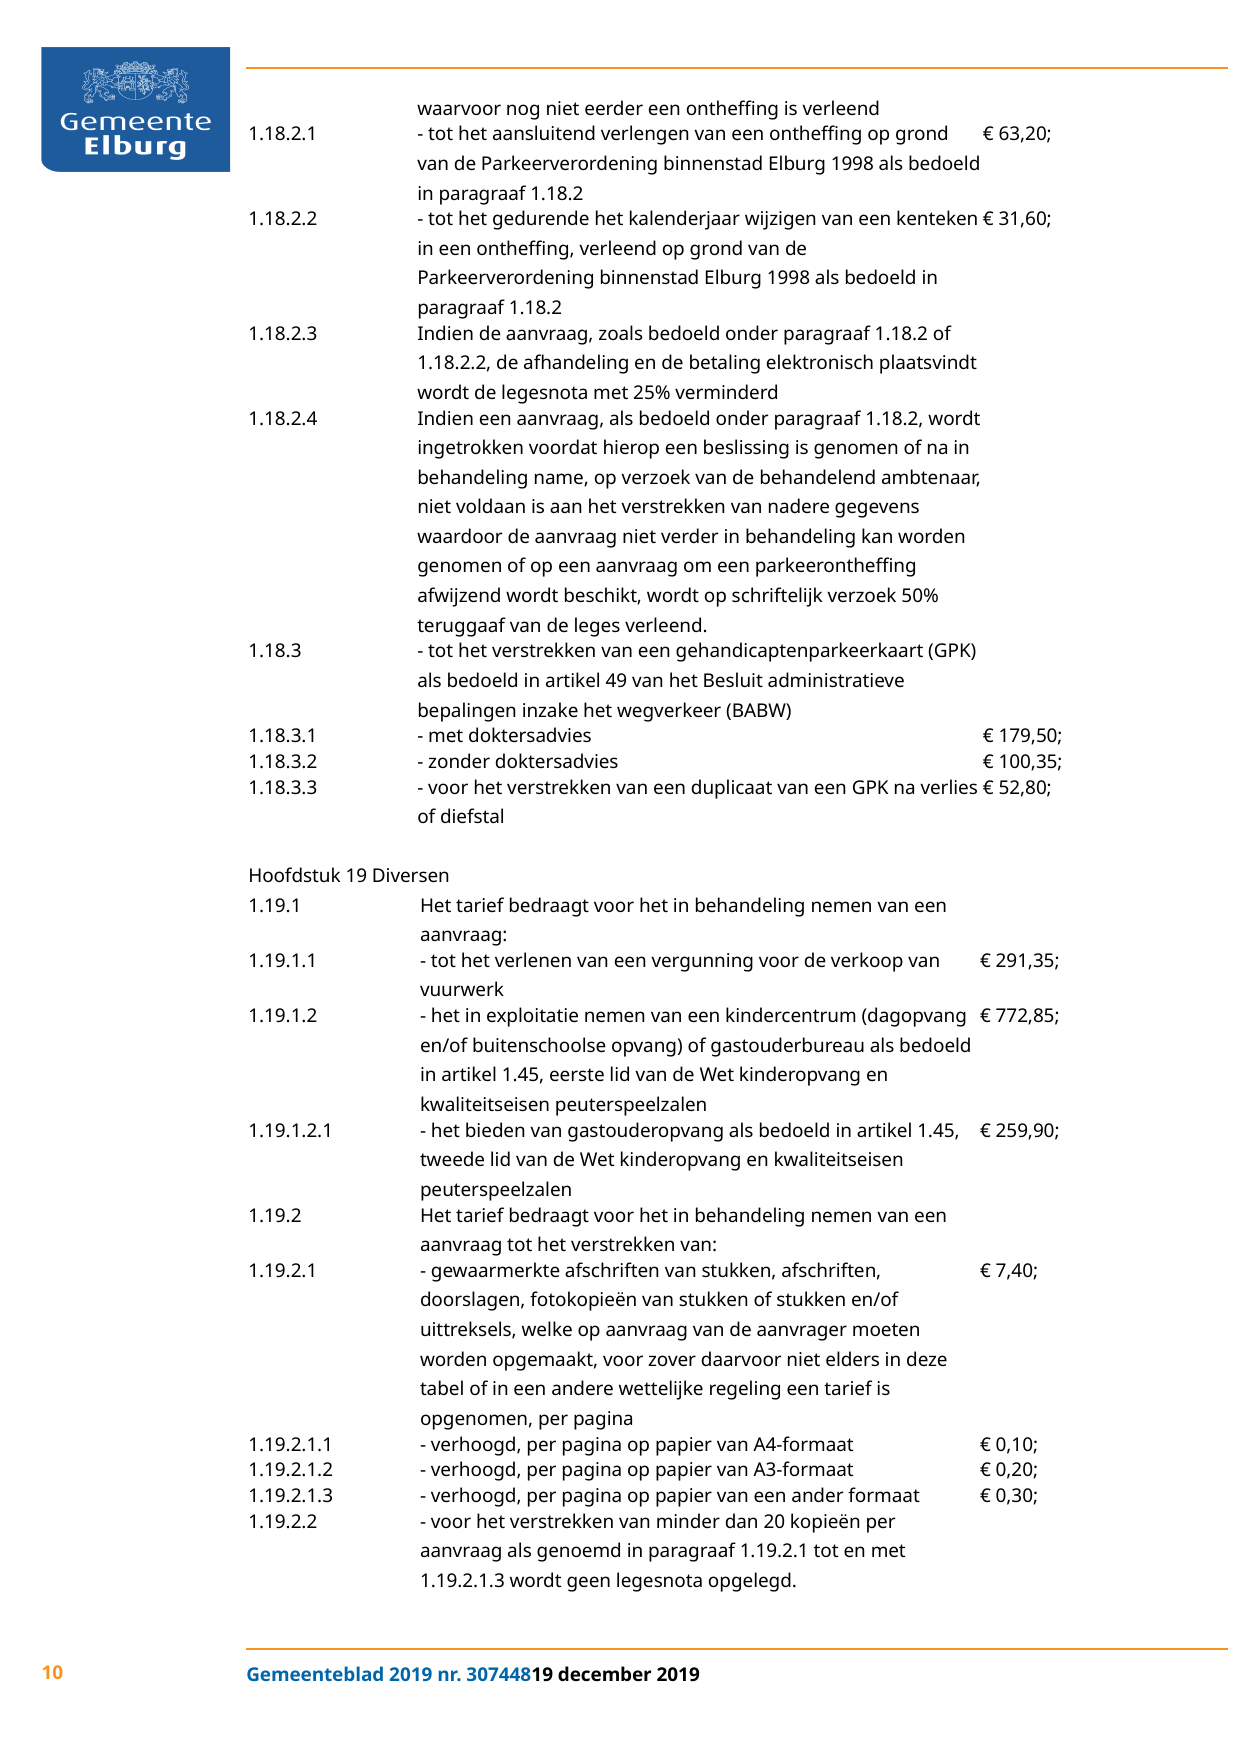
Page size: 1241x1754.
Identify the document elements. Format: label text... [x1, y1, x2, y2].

table_cell 1.18.2.2 [248, 205, 417, 320]
table_cell [980, 1202, 1152, 1257]
table_cell - verhoogd, per pagina op papier van een ander formaat [420, 1482, 980, 1508]
table_cell - voor het verstrekken van minder dan 20 kopieën per aanvraag als genoemd in paragraaf 1.19.2.1 tot en met 1.19.2.1.3 wordt geen legesnota opgelegd. [420, 1508, 980, 1593]
table_cell - verhoogd, per pagina op papier van A3-formaat [420, 1456, 980, 1482]
text Hoofdstuk 19 Diversen [248, 862, 1152, 888]
table_cell Het tarief bedraagt voor het in behandeling nemen van een aanvraag tot het verstrekken van: [420, 1202, 980, 1257]
table_cell - het bieden van gastouderopvang als bedoeld in artikel 1.45, tweede lid van de Wet kinderopvang en kwaliteitseisen peuterspeelzalen [420, 1117, 980, 1202]
table_cell 1.18.3.1 [248, 723, 417, 748]
table_cell € 259,90; [980, 1117, 1152, 1202]
table_cell [980, 1508, 1152, 1593]
table_cell € 100,35; [983, 748, 1152, 774]
table_cell - tot het verstrekken van een gehandicaptenparkeerkaart (GPK) als bedoeld in artikel 49 van het Besluit administratieve bepalingen inzake het wegverkeer (BABW) [417, 638, 983, 722]
table_cell - gewaarmerkte afschriften van stukken, afschriften, doorslagen, fotokopieën van stukken of stukken en/of uittreksels, welke op aanvraag van de aanvrager moeten worden opgemaakt, voor zover daarvoor niet elders in deze tabel of in een andere wettelijke regeling een tarief is opgenomen, per pagina [420, 1257, 980, 1431]
table_cell - tot het verlenen van een vergunning voor de verkoop van vuurwerk [420, 947, 980, 1002]
table_cell waarvoor nog niet eerder een ontheffing is verleend [417, 95, 983, 121]
table_cell - tot het gedurende het kalenderjaar wijzigen van een kenteken in een ontheffing, verleend op grond van de Parkeerverordening binnenstad Elburg 1998 als bedoeld in paragraaf 1.18.2 [417, 205, 983, 320]
table_cell 1.19.1.2.1 [248, 1117, 420, 1202]
table_header 1.19.1 [248, 892, 420, 947]
table_cell [983, 405, 1152, 638]
table_cell € 291,35; [980, 947, 1152, 1002]
table_cell € 0,20; [980, 1456, 1152, 1482]
table_cell 1.19.2.1.2 [248, 1456, 420, 1482]
table_cell Indien een aanvraag, als bedoeld onder paragraaf 1.18.2, wordt ingetrokken voordat hierop een beslissing is genomen of na in behandeling name, op verzoek van de behandelend ambtenaar, niet voldaan is aan het verstrekken van nadere gegevens waardoor de aanvraag niet verder in behandeling kan worden genomen of op een aanvraag om een parkeerontheffing afwijzend wordt beschikt, wordt op schriftelijk verzoek 50% teruggaaf van de leges verleend. [417, 405, 983, 638]
table_cell € 0,30; [980, 1482, 1152, 1508]
table_cell - tot het aansluitend verlengen van een ontheffing op grond van de Parkeerverordening binnenstad Elburg 1998 als bedoeld in paragraaf 1.18.2 [417, 121, 983, 205]
table_cell 1.19.2.1.3 [248, 1482, 420, 1508]
table_header [980, 892, 1152, 947]
table_cell - zonder doktersadvies [417, 748, 983, 774]
table_cell - voor het verstrekken van een duplicaat van een GPK na verlies of diefstal [417, 774, 983, 829]
table_cell Indien de aanvraag, zoals bedoeld onder paragraaf 1.18.2 of 1.18.2.2, de afhandeling en de betaling elektronisch plaatsvindt wordt de legesnota met 25% verminderd [417, 320, 983, 405]
picture [41, 47, 231, 172]
table_cell 1.18.2.3 [248, 320, 417, 405]
table_cell € 7,40; [980, 1257, 1152, 1431]
table_header Het tarief bedraagt voor het in behandeling nemen van een aanvraag: [420, 892, 980, 947]
table_cell 1.19.2.2 [248, 1508, 420, 1593]
table_cell € 0,10; [980, 1431, 1152, 1456]
table_cell 1.19.2.1.1 [248, 1431, 420, 1456]
table_cell 1.18.2.4 [248, 405, 417, 638]
table_cell € 772,85; [980, 1003, 1152, 1117]
table_cell 1.19.1.1 [248, 947, 420, 1002]
table_cell € 63,20; [983, 121, 1152, 205]
table_cell 1.18.3.2 [248, 748, 417, 774]
table_cell 1.19.2.1 [248, 1257, 420, 1431]
table_cell 1.19.1.2 [248, 1003, 420, 1117]
table_cell [983, 320, 1152, 405]
table_cell € 52,80; [983, 774, 1152, 829]
table_cell - met doktersadvies [417, 723, 983, 748]
table_cell 1.19.2 [248, 1202, 420, 1257]
table_cell 1.18.2.1 [248, 121, 417, 205]
table_cell [983, 638, 1152, 722]
table_cell 1.18.3.3 [248, 774, 417, 829]
table_cell [248, 95, 417, 121]
table_cell - het in exploitatie nemen van een kindercentrum (dagopvang en/of buitenschoolse opvang) of gastouderbureau als bedoeld in artikel 1.45, eerste lid van de Wet kinderopvang en kwaliteitseisen peuterspeelzalen [420, 1003, 980, 1117]
table_cell € 31,60; [983, 205, 1152, 320]
table_cell [983, 95, 1152, 121]
table_cell - verhoogd, per pagina op papier van A4-formaat [420, 1431, 980, 1456]
table_cell € 179,50; [983, 723, 1152, 748]
table_cell 1.18.3 [248, 638, 417, 722]
